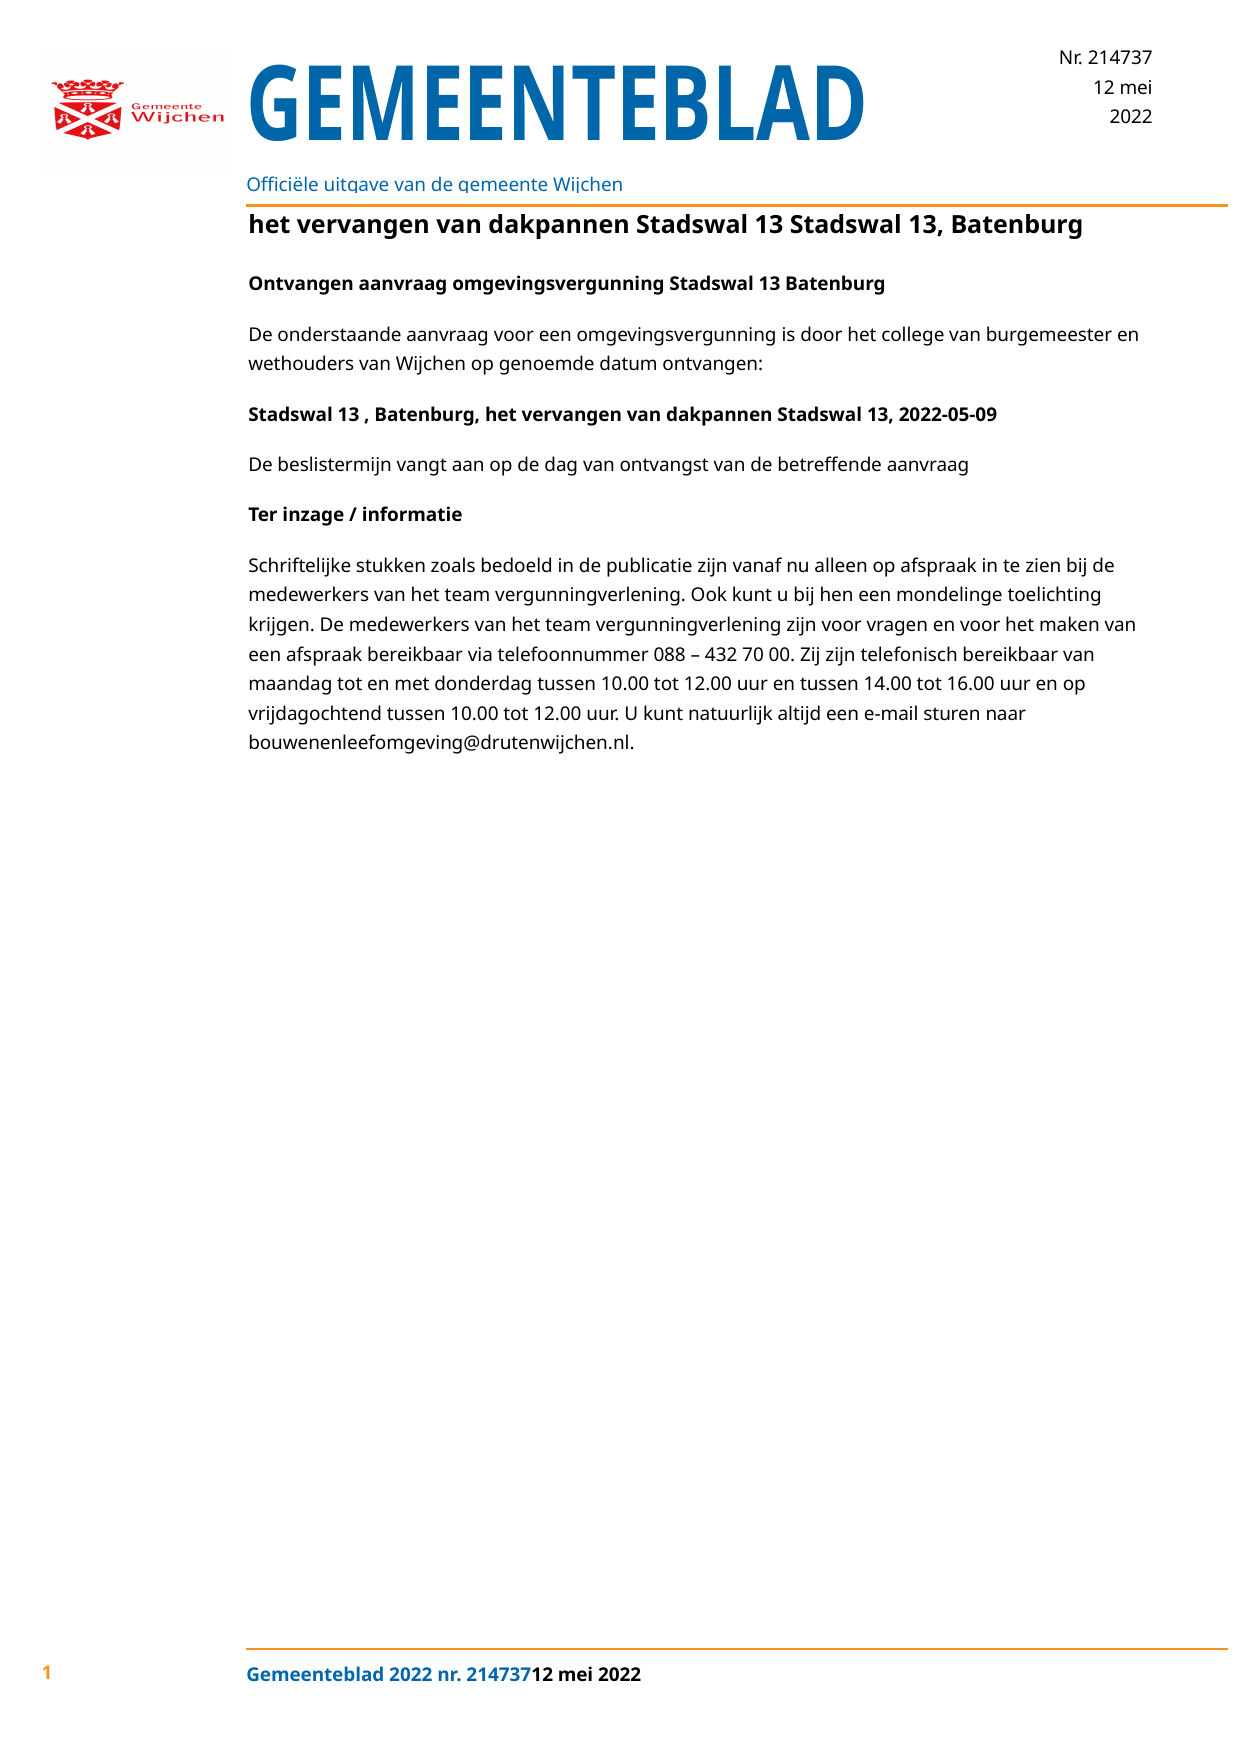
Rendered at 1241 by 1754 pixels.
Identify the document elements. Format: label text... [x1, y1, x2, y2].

text De onderstaande aanvraag voor een omgevingsvergunning is door het college van burgemeester en wethouders van Wijchen op genoemde datum ontvangen: [248, 321, 1152, 376]
text Ontvangen aanvraag omgevingsvergunning Stadswal 13 Batenburg [248, 270, 1152, 296]
picture [41, 47, 231, 172]
text De beslistermijn vangt aan op de dag van ontvangst van de betreffende aanvraag [248, 451, 1152, 477]
text Schriftelijke stukken zoals bedoeld in de publicatie zijn vanaf nu alleen op afspraak in te zien bij de medewerkers van het team vergunningverlening. Ook kunt u bij hen een mondelinge toelichting krijgen. De medewerkers van het team vergunningverlening zijn voor vragen en voor het maken van een afspraak bereikbaar via telefoonnummer 088 – 432 70 00. Zij zijn telefonisch bereikbaar van maandag tot en met donderdag tussen 10.00 tot 12.00 uur en tussen 14.00 tot 16.00 uur en op vrijdagochtend tussen 10.00 tot 12.00 uur. U kunt natuurlijk altijd een e-mail sturen naar bouwenenleefomgeving@drutenwijchen.nl. [248, 552, 1152, 755]
text Stadswal 13 , Batenburg, het vervangen van dakpannen Stadswal 13, 2022-05-09 [248, 401, 1152, 426]
text het vervangen van dakpannen Stadswal 13 Stadswal 13, Batenburg [248, 207, 1152, 241]
text Ter inzage / informatie [248, 502, 1152, 527]
